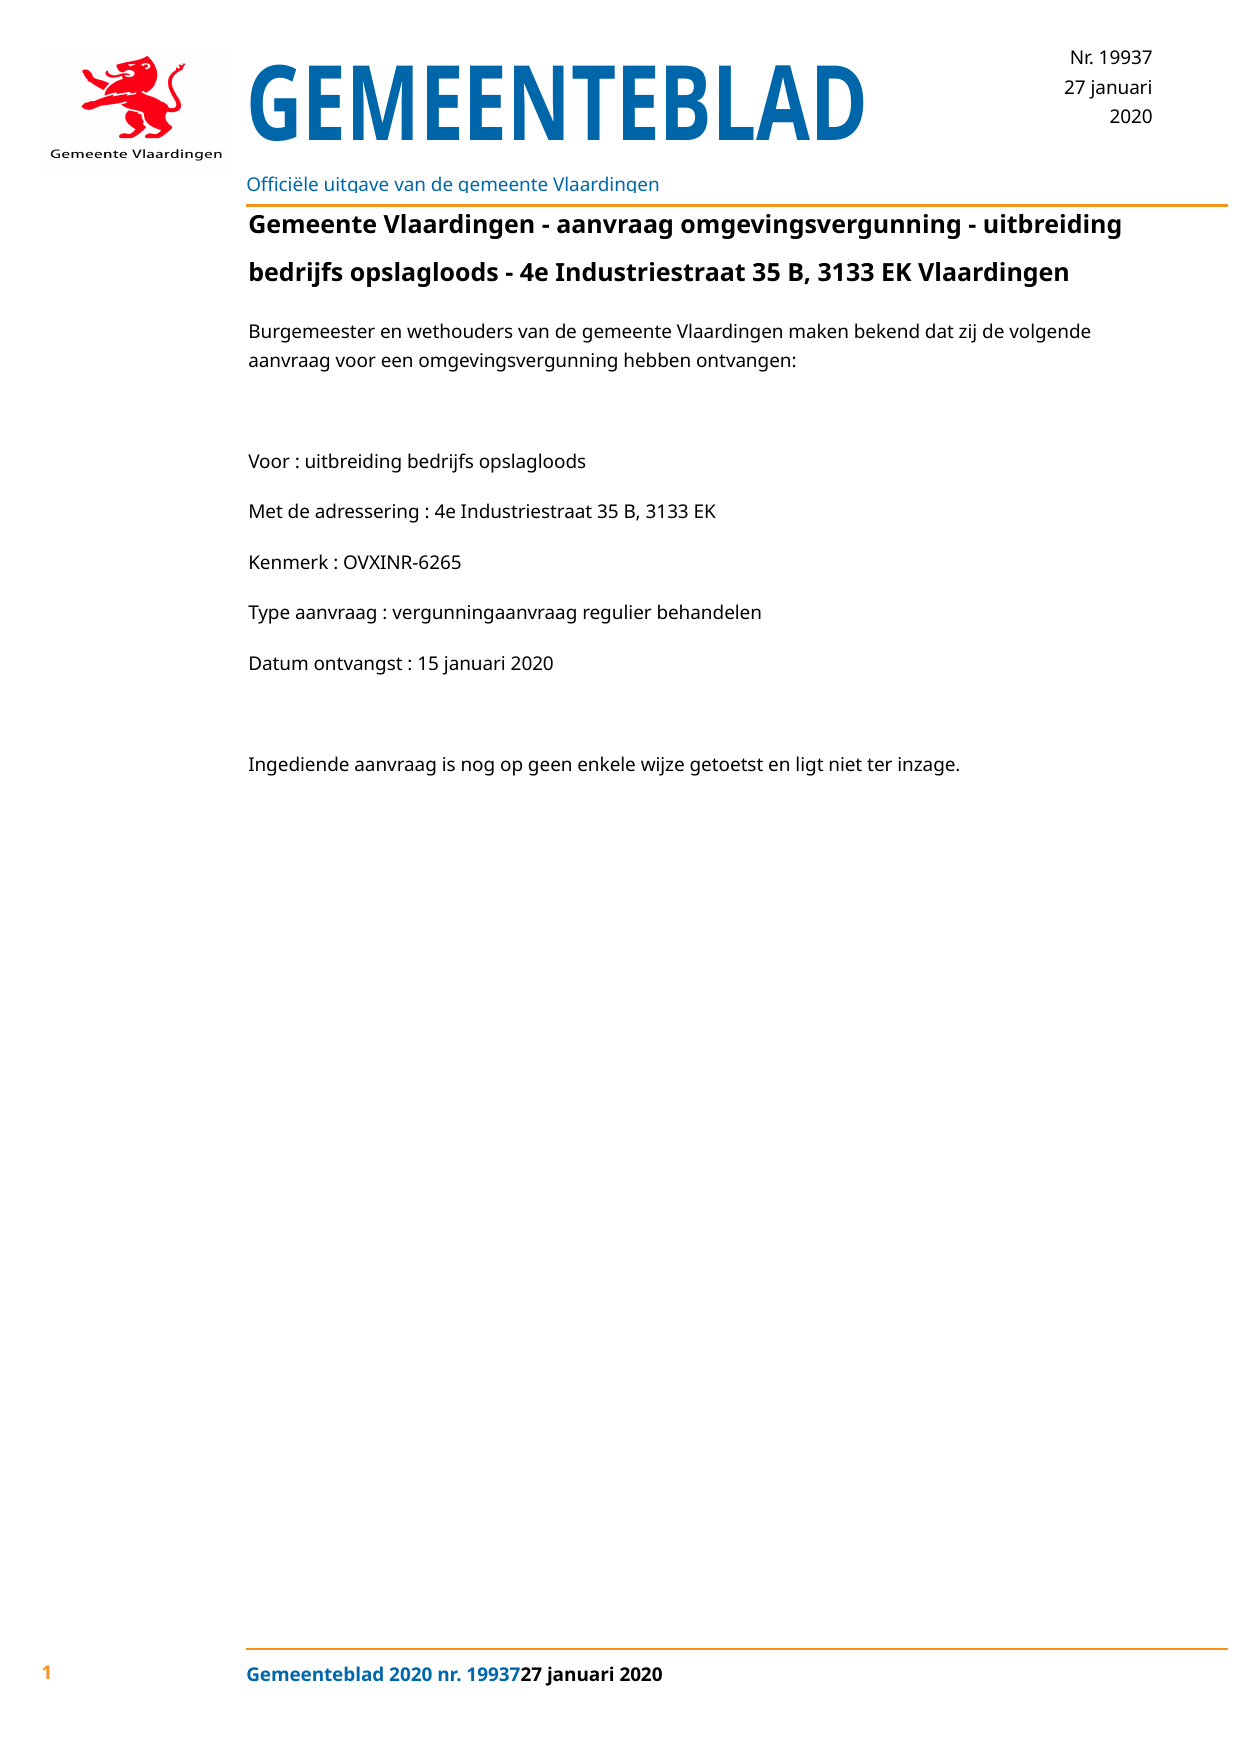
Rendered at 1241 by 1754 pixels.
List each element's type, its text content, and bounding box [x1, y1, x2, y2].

text Burgemeester en wethouders van de gemeente Vlaardingen maken bekend dat zij de volgende aanvraag voor een omgevingsvergunning hebben ontvangen: [248, 318, 1152, 373]
text Type aanvraag : vergunningaanvraag regulier behandelen [248, 599, 1152, 625]
text Datum ontvangst : 15 januari 2020 [248, 650, 1152, 676]
text Kenmerk : OVXINR-6265 [248, 549, 1152, 575]
text Met de adressering : 4e Industriestraat 35 B, 3133 EK [248, 499, 1152, 524]
picture [41, 47, 231, 172]
text Ingediende aanvraag is nog op geen enkele wijze getoetst en ligt niet ter inzage. [248, 751, 1152, 777]
text Gemeente Vlaardingen - aanvraag omgevingsvergunning - uitbreiding bedrijfs opslagloods - 4e Industriestraat 35 B, 3133 EK Vlaardingen [248, 207, 1152, 288]
text Voor : uitbreiding bedrijfs opslagloods [248, 448, 1152, 474]
